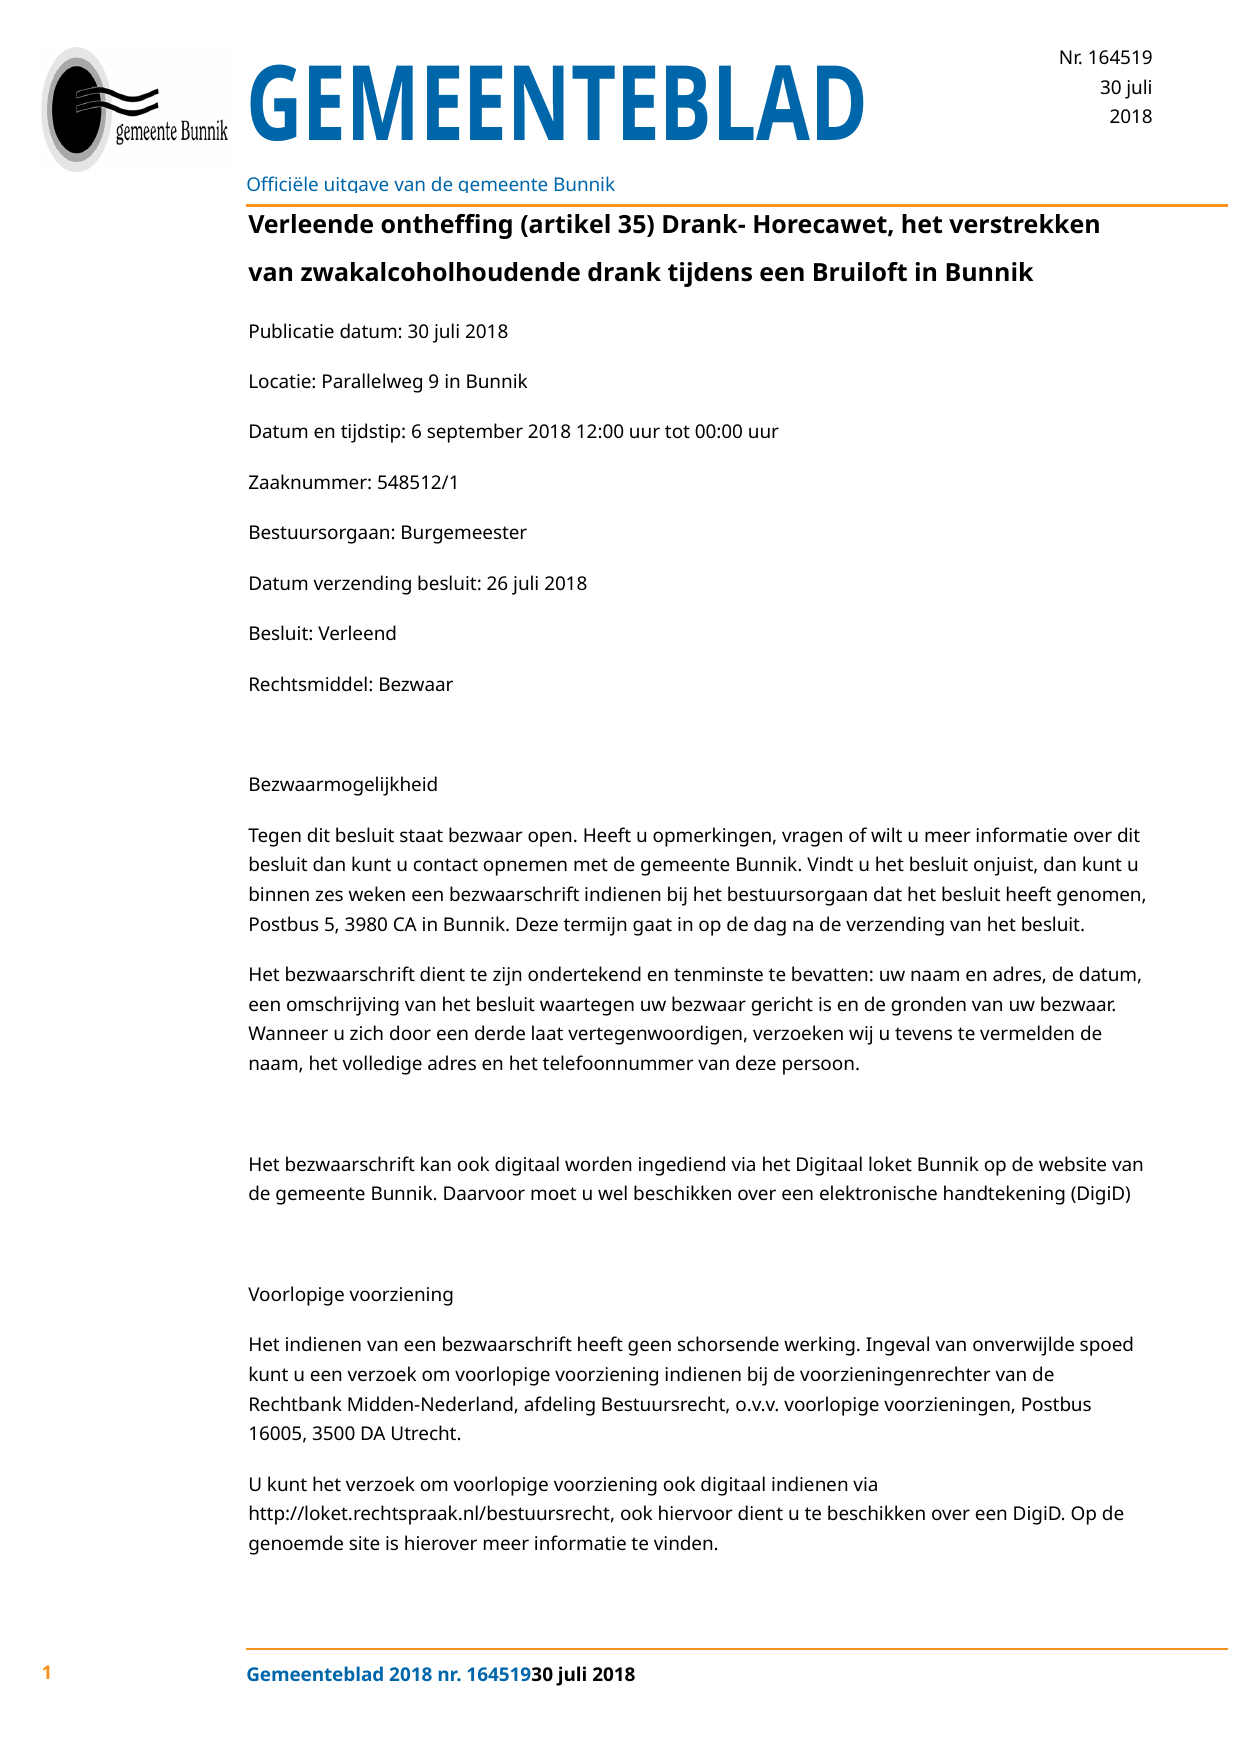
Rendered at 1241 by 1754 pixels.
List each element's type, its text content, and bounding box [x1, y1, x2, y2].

text Datum verzending besluit: 26 juli 2018 [248, 570, 1152, 596]
text Bezwaarmogelijkheid [248, 772, 1152, 797]
text Datum en tijdstip: 6 september 2018 12:00 uur tot 00:00 uur [248, 419, 1152, 444]
picture [41, 47, 231, 172]
text Rechtsmiddel: Bezwaar [248, 671, 1152, 697]
text Zaaknummer: 548512/1 [248, 469, 1152, 495]
text Bestuursorgaan: Burgemeester [248, 519, 1152, 545]
text Het bezwaarschrift kan ook digitaal worden ingediend via het Digitaal loket Bunnik op de website van de gemeente Bunnik. Daarvoor moet u wel beschikken over een elektronische handtekening (DigiD) [248, 1151, 1152, 1206]
text Voorlopige voorziening [248, 1281, 1152, 1307]
text Het indienen van een bezwaarschrift heeft geen schorsende werking. Ingeval van onverwijlde spoed kunt u een verzoek om voorlopige voorziening indienen bij de voorzieningenrechter van de Rechtbank Midden-Nederland, afdeling Bestuursrecht, o.v.v. voorlopige voorzieningen, Postbus 16005, 3500 DA Utrecht. [248, 1332, 1152, 1446]
text Publicatie datum: 30 juli 2018 [248, 318, 1152, 344]
text Locatie: Parallelweg 9 in Bunnik [248, 368, 1152, 394]
text U kunt het verzoek om voorlopige voorziening ook digitaal indienen via http://loket.rechtspraak.nl/bestuursrecht, ook hiervoor dient u te beschikken over een DigiD. Op de genoemde site is hierover meer informatie te vinden. [248, 1471, 1152, 1556]
text Tegen dit besluit staat bezwaar open. Heeft u opmerkingen, vragen of wilt u meer informatie over dit besluit dan kunt u contact opnemen met de gemeente Bunnik. Vindt u het besluit onjuist, dan kunt u binnen zes weken een bezwaarschrift indienen bij het bestuursorgaan dat het besluit heeft genomen, Postbus 5, 3980 CA in Bunnik. Deze termijn gaat in op de dag na de verzending van het besluit. [248, 822, 1152, 937]
text Het bezwaarschrift dient te zijn ondertekend en tenminste te bevatten: uw naam en adres, de datum, een omschrijving van het besluit waartegen uw bezwaar gericht is en de gronden van uw bezwaar. Wanneer u zich door een derde laat vertegenwoordigen, verzoeken wij u tevens te vermelden de naam, het volledige adres en het telefoonnummer van deze persoon. [248, 961, 1152, 1076]
text Verleende ontheffing (artikel 35) Drank- Horecawet, het verstrekken van zwakalcoholhoudende drank tijdens een Bruiloft in Bunnik [248, 207, 1152, 288]
text Besluit: Verleend [248, 620, 1152, 646]
